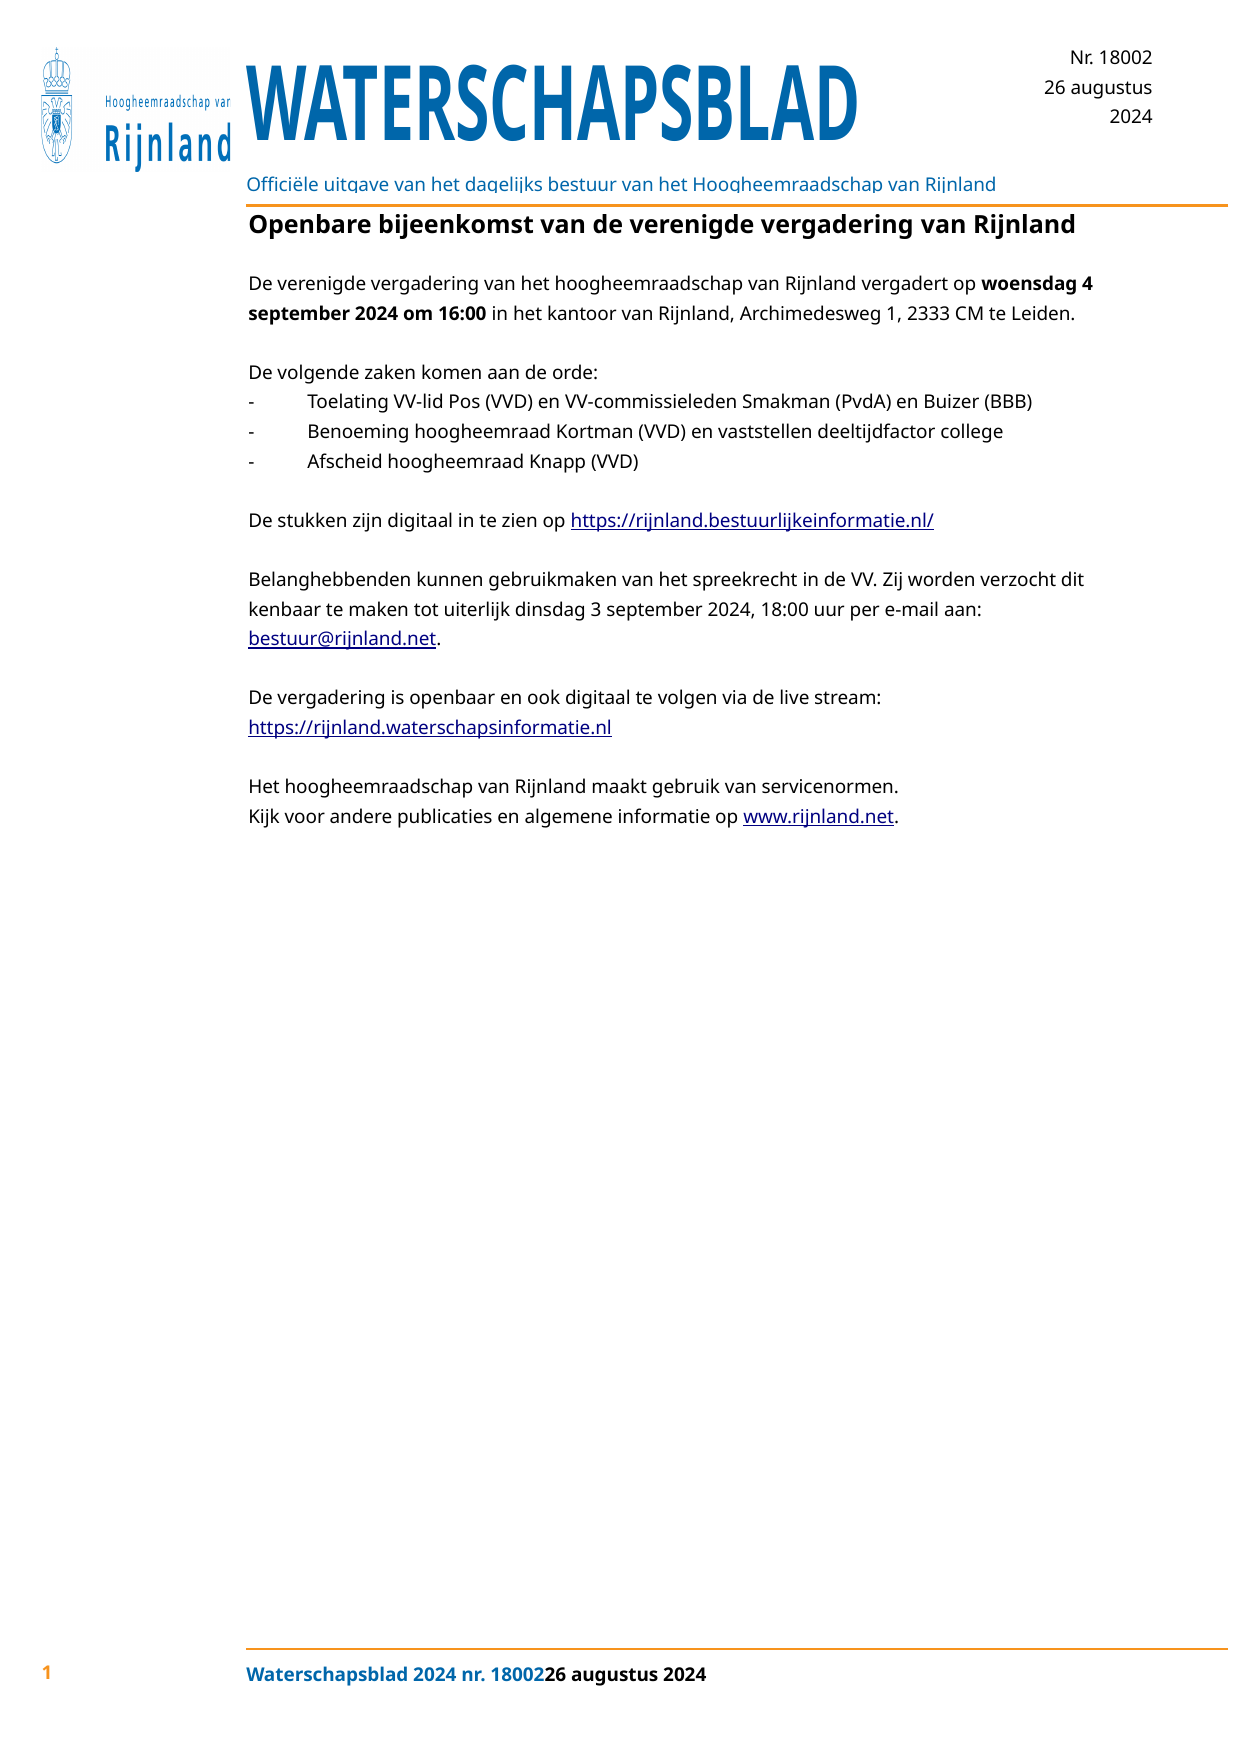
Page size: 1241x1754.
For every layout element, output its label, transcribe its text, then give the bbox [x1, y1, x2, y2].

text De stukken zijn digitaal in te zien op https://rijnland.bestuurlijkeinformatie.nl/ [248, 507, 1152, 533]
text https://rijnland.waterschapsinformatie.nl [248, 714, 1152, 740]
list Toelating VV-lid Pos (VVD) en VV-commissieleden Smakman (PvdA) en Buizer (BBB) [248, 389, 1152, 414]
text De verenigde vergadering van het hoogheemraadschap van Rijnland vergadert op woensdag 4 september 2024 om 16:00 in het kantoor van Rijnland, Archimedesweg 1, 2333 CM te Leiden. [248, 270, 1152, 326]
list Afscheid hoogheemraad Knapp (VVD) [248, 448, 1152, 473]
picture [41, 47, 231, 172]
text De vergadering is openbaar en ook digitaal te volgen via de live stream: [248, 684, 1152, 710]
text Het hoogheemraadschap van Rijnland maakt gebruik van servicenormen. [248, 773, 1152, 799]
text De volgende zaken komen aan de orde: [248, 359, 1152, 385]
text Openbare bijeenkomst van de verenigde vergadering van Rijnland [248, 207, 1152, 241]
list Benoeming hoogheemraad Kortman (VVD) en vaststellen deeltijdfactor college [248, 418, 1152, 444]
text Belanghebbenden kunnen gebruikmaken van het spreekrecht in de VV. Zij worden verzocht dit kenbaar te maken tot uiterlijk dinsdag 3 september 2024, 18:00 uur per e-mail aan: bestuur@rijnland.net. [248, 566, 1152, 651]
text Kijk voor andere publicaties en algemene informatie op www.rijnland.net. [248, 803, 1152, 828]
